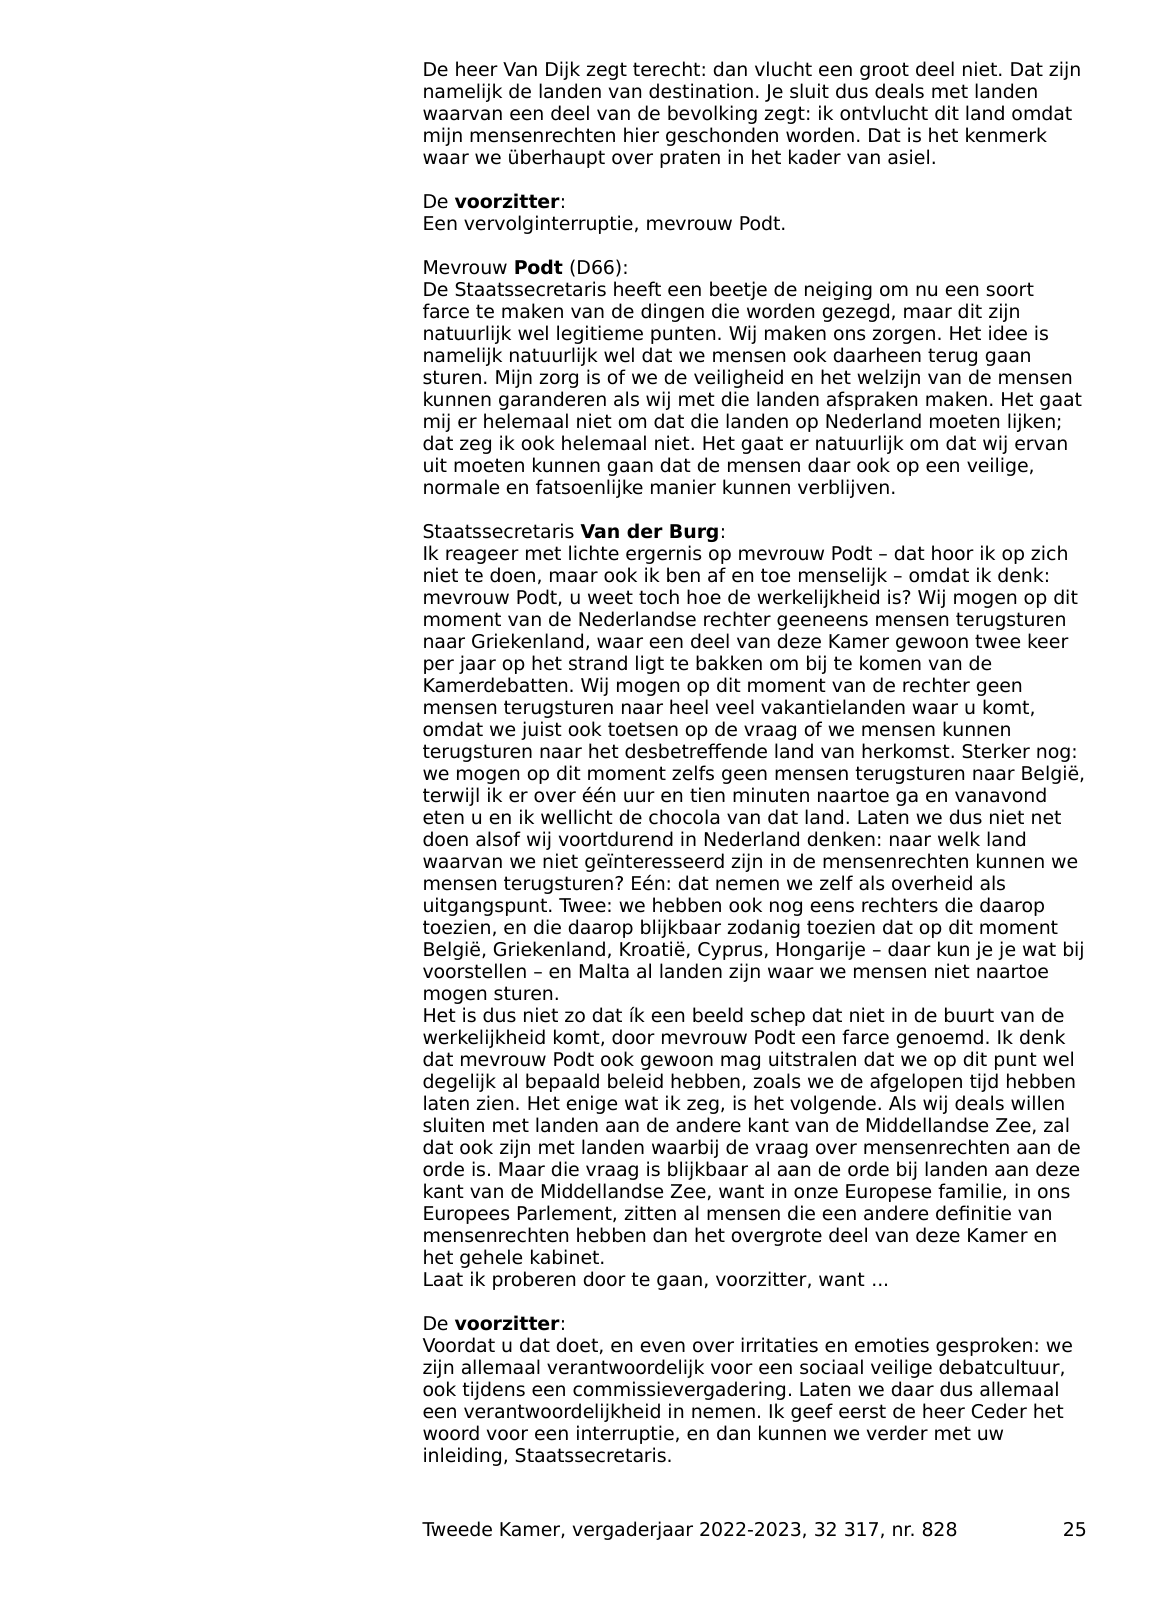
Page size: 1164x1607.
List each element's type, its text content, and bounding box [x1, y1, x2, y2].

text Het is dus niet zo dat ík een beeld schep dat niet in de buurt van de werkelijkheid komt, door mevrouw Podt een farce genoemd. Ik denk dat mevrouw Podt ook gewoon mag uitstralen dat we op dit punt wel degelijk al bepaald beleid hebben, zoals we de afgelopen tijd hebben laten zien. Het enige wat ik zeg, is het volgende. Als wij deals willen sluiten met landen aan de andere kant van de Middellandse Zee, zal dat ook zijn met landen waarbij de vraag over mensenrechten aan de orde is. Maar die vraag is blijkbaar al aan de orde bij landen aan deze kant van de Middellandse Zee, want in onze Europese familie, in ons Europees Parlement, zitten al mensen die een andere definitie van mensenrechten hebben dan het overgrote deel van deze Kamer en het gehele kabinet. [422, 1005, 1087, 1268]
text Laat ik proberen door te gaan, voorzitter, want ... [422, 1268, 1087, 1291]
text De Staatssecretaris heeft een beetje de neiging om nu een soort farce te maken van de dingen die worden gezegd, maar dit zijn natuurlijk wel legitieme punten. Wij maken ons zorgen. Het idee is namelijk natuurlijk wel dat we mensen ook daarheen terug gaan sturen. Mijn zorg is of we de veiligheid en het welzijn van de mensen kunnen garanderen als wij met die landen afspraken maken. Het gaat mij er helemaal niet om dat die landen op Nederland moeten lijken; dat zeg ik ook helemaal niet. Het gaat er natuurlijk om dat wij ervan uit moeten kunnen gaan dat de mensen daar ook op een veilige, normale en fatsoenlijke manier kunnen verblijven. [422, 279, 1087, 499]
text Voordat u dat doet, en even over irritaties en emoties gesproken: we zijn allemaal verantwoordelijk voor een sociaal veilige debatcultuur, ook tijdens een commissievergadering. Laten we daar dus allemaal een verantwoordelijkheid in nemen. Ik geef eerst de heer Ceder het woord voor een interruptie, en dan kunnen we verder met uw inleiding, Staatssecretaris. [422, 1335, 1087, 1467]
text De voorzitter: [422, 1313, 1087, 1335]
text De voorzitter: [422, 191, 1087, 213]
text Ik reageer met lichte ergernis op mevrouw Podt – dat hoor ik op zich niet te doen, maar ook ik ben af en toe menselijk – omdat ik denk: mevrouw Podt, u weet toch hoe de werkelijkheid is? Wij mogen op dit moment van de Nederlandse rechter geeneens mensen terugsturen naar Griekenland, waar een deel van deze Kamer gewoon twee keer per jaar op het strand ligt te bakken om bij te komen van de Kamerdebatten. Wij mogen op dit moment van de rechter geen mensen terugsturen naar heel veel vakantielanden waar u komt, omdat we juist ook toetsen op de vraag of we mensen kunnen terugsturen naar het desbetreffende land van herkomst. Sterker nog: we mogen op dit moment zelfs geen mensen terugsturen naar België, terwijl ik er over één uur en tien minuten naartoe ga en vanavond eten u en ik wellicht de chocola van dat land. Laten we dus niet net doen alsof wij voortdurend in Nederland denken: naar welk land waarvan we niet geïnteresseerd zijn in de mensenrechten kunnen we mensen terugsturen? Eén: dat nemen we zelf als overheid als uitgangspunt. Twee: we hebben ook nog eens rechters die daarop toezien, en die daarop blijkbaar zodanig toezien dat op dit moment België, Griekenland, Kroatië, Cyprus, Hongarije – daar kun je je wat bij voorstellen – en Malta al landen zijn waar we mensen niet naartoe mogen sturen. [422, 543, 1087, 1005]
text Een vervolginterruptie, mevrouw Podt. [422, 213, 1087, 235]
text Mevrouw Podt (D66): [422, 257, 1087, 279]
text De heer Van Dijk zegt terecht: dan vlucht een groot deel niet. Dat zijn namelijk de landen van destination. Je sluit dus deals met landen waarvan een deel van de bevolking zegt: ik ontvlucht dit land omdat mijn mensenrechten hier geschonden worden. Dat is het kenmerk waar we überhaupt over praten in het kader van asiel. [422, 59, 1087, 169]
text Staatssecretaris Van der Burg: [422, 521, 1087, 543]
